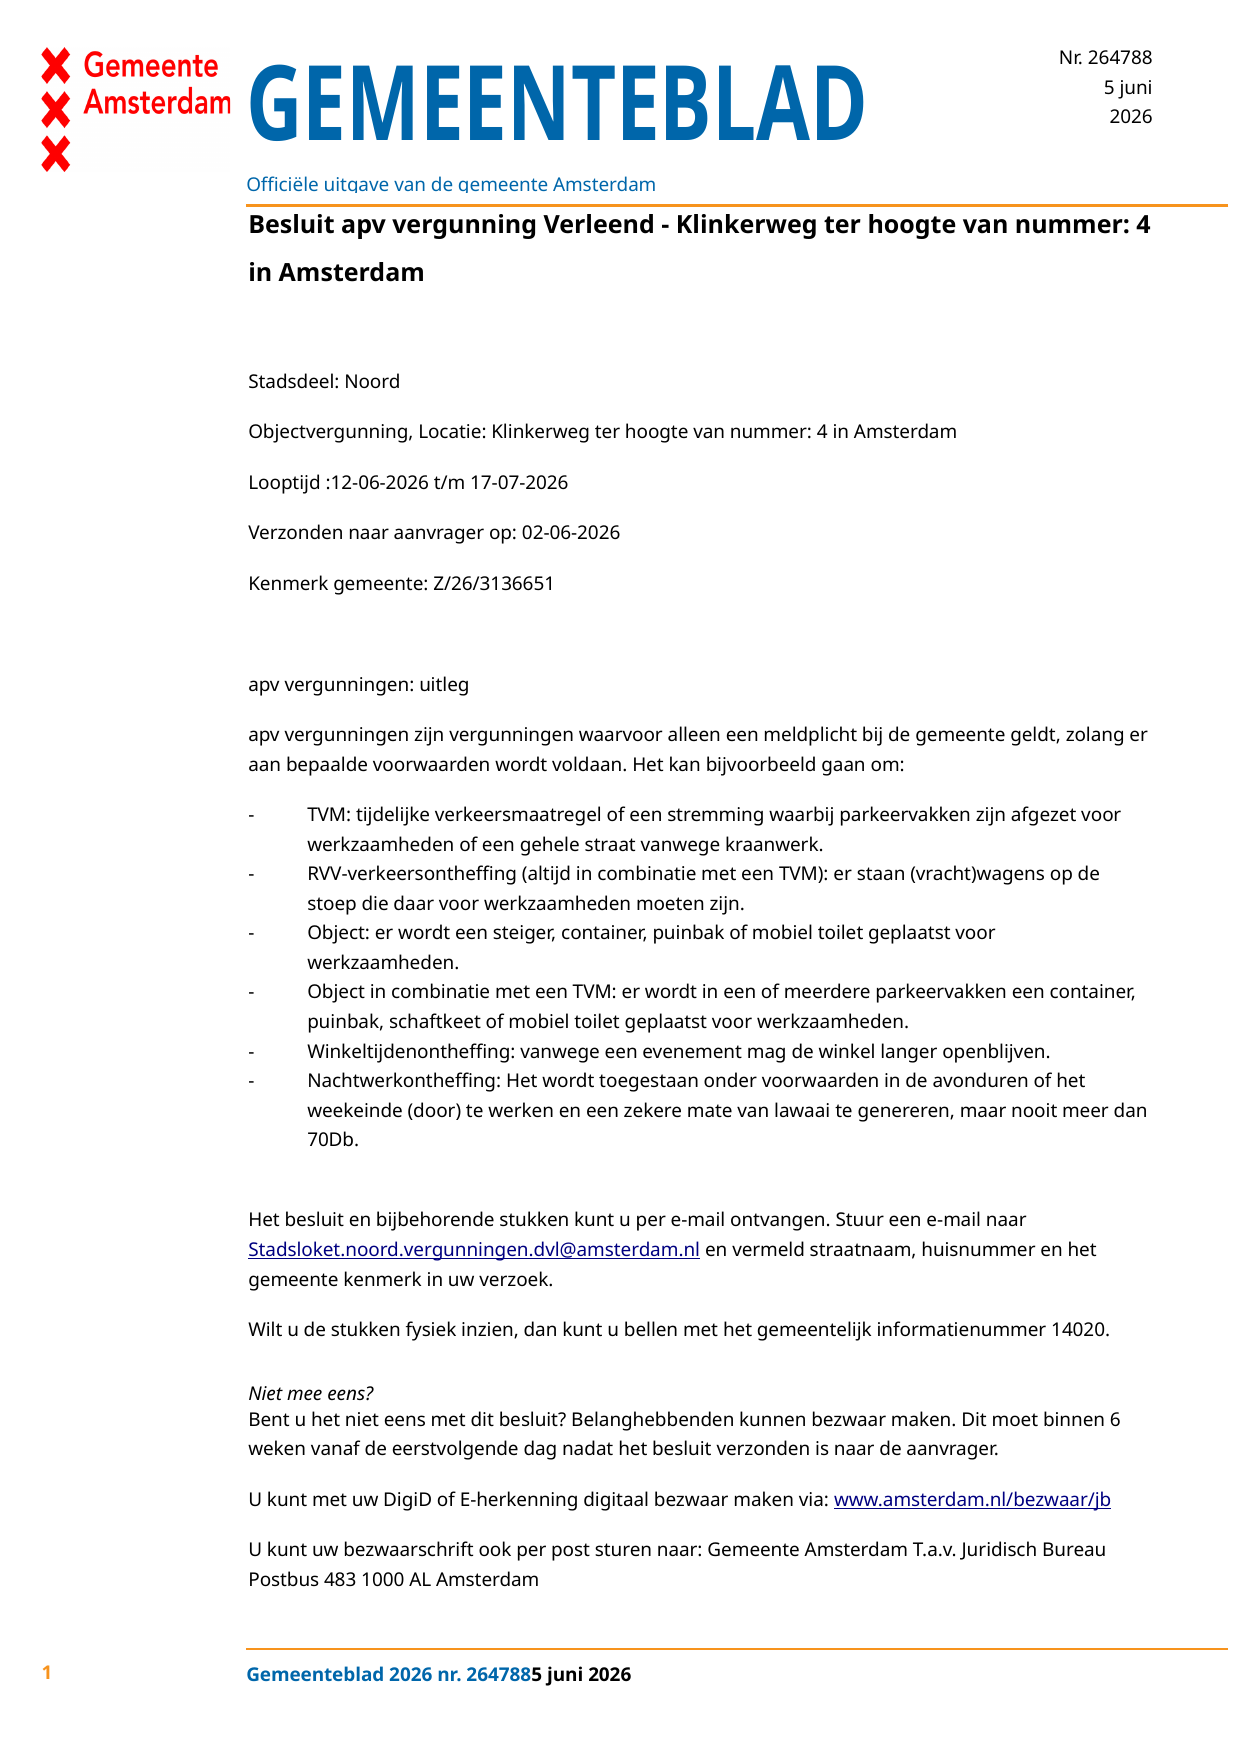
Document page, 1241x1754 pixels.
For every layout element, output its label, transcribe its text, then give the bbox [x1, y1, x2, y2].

text apv vergunningen zijn vergunningen waarvoor alleen een meldplicht bij de gemeente geldt, zolang er aan bepaalde voorwaarden wordt voldaan. Het kan bijvoorbeeld gaan om: [248, 721, 1152, 777]
text Kenmerk gemeente: Z/26/3136651 [248, 570, 1152, 596]
list RVV-verkeersontheffing (altijd in combinatie met een TVM): er staan (vracht)wagens op de stoep die daar voor werkzaamheden moeten zijn. [248, 860, 1152, 916]
list Winkeltijdenontheffing: vanwege een evenement mag de winkel langer openblijven. [248, 1038, 1152, 1064]
list Nachtwerkontheffing: Het wordt toegestaan onder voorwaarden in de avonduren of het weekeinde (door) te werken en een zekere mate van lawaai te genereren, maar nooit meer dan 70Db. [248, 1067, 1152, 1152]
text Verzonden naar aanvrager op: 02-06-2026 [248, 519, 1152, 545]
text Objectvergunning, Locatie: Klinkerweg ter hoogte van nummer: 4 in Amsterdam [248, 419, 1152, 444]
text U kunt uw bezwaarschrift ook per post sturen naar: Gemeente Amsterdam T.a.v. Juridisch Bureau Postbus 483 1000 AL Amsterdam [248, 1536, 1152, 1592]
text Het besluit en bijbehorende stukken kunt u per e-mail ontvangen. Stuur een e-mail naar Stadsloket.noord.vergunningen.dvl@amsterdam.nl en vermeld straatnaam, huisnummer en het gemeente kenmerk in uw verzoek. [248, 1207, 1152, 1292]
text Looptijd :12-06-2026 t/m 17-07-2026 [248, 469, 1152, 495]
text Niet mee eens? [248, 1380, 1152, 1406]
text Wilt u de stukken fysiek inzien, dan kunt u bellen met het gemeentelijk informatienummer 14020. [248, 1316, 1152, 1342]
text Besluit apv vergunning Verleend - Klinkerweg ter hoogte van nummer: 4 in Amsterdam [248, 207, 1152, 288]
list Object: er wordt een steiger, container, puinbak of mobiel toilet geplaatst voor werkzaamheden. [248, 919, 1152, 975]
text Stadsdeel: Noord [248, 368, 1152, 394]
list TVM: tijdelijke verkeersmaatregel of een stremming waarbij parkeervakken zijn afgezet voor werkzaamheden of een gehele straat vanwege kraanwerk. [248, 801, 1152, 857]
text U kunt met uw DigiD of E-herkenning digitaal bezwaar maken via: www.amsterdam.nl/bezwaar/jb [248, 1486, 1152, 1512]
picture [41, 47, 231, 172]
list Object in combinatie met een TVM: er wordt in een of meerdere parkeervakken een container, puinbak, schaftkeet of mobiel toilet geplaatst voor werkzaamheden. [248, 979, 1152, 1034]
text Bent u het niet eens met dit besluit? Belanghebbenden kunnen bezwaar maken. Dit moet binnen 6 weken vanaf de eerstvolgende dag nadat het besluit verzonden is naar de aanvrager. [248, 1406, 1152, 1461]
text apv vergunningen: uitleg [248, 671, 1152, 697]
